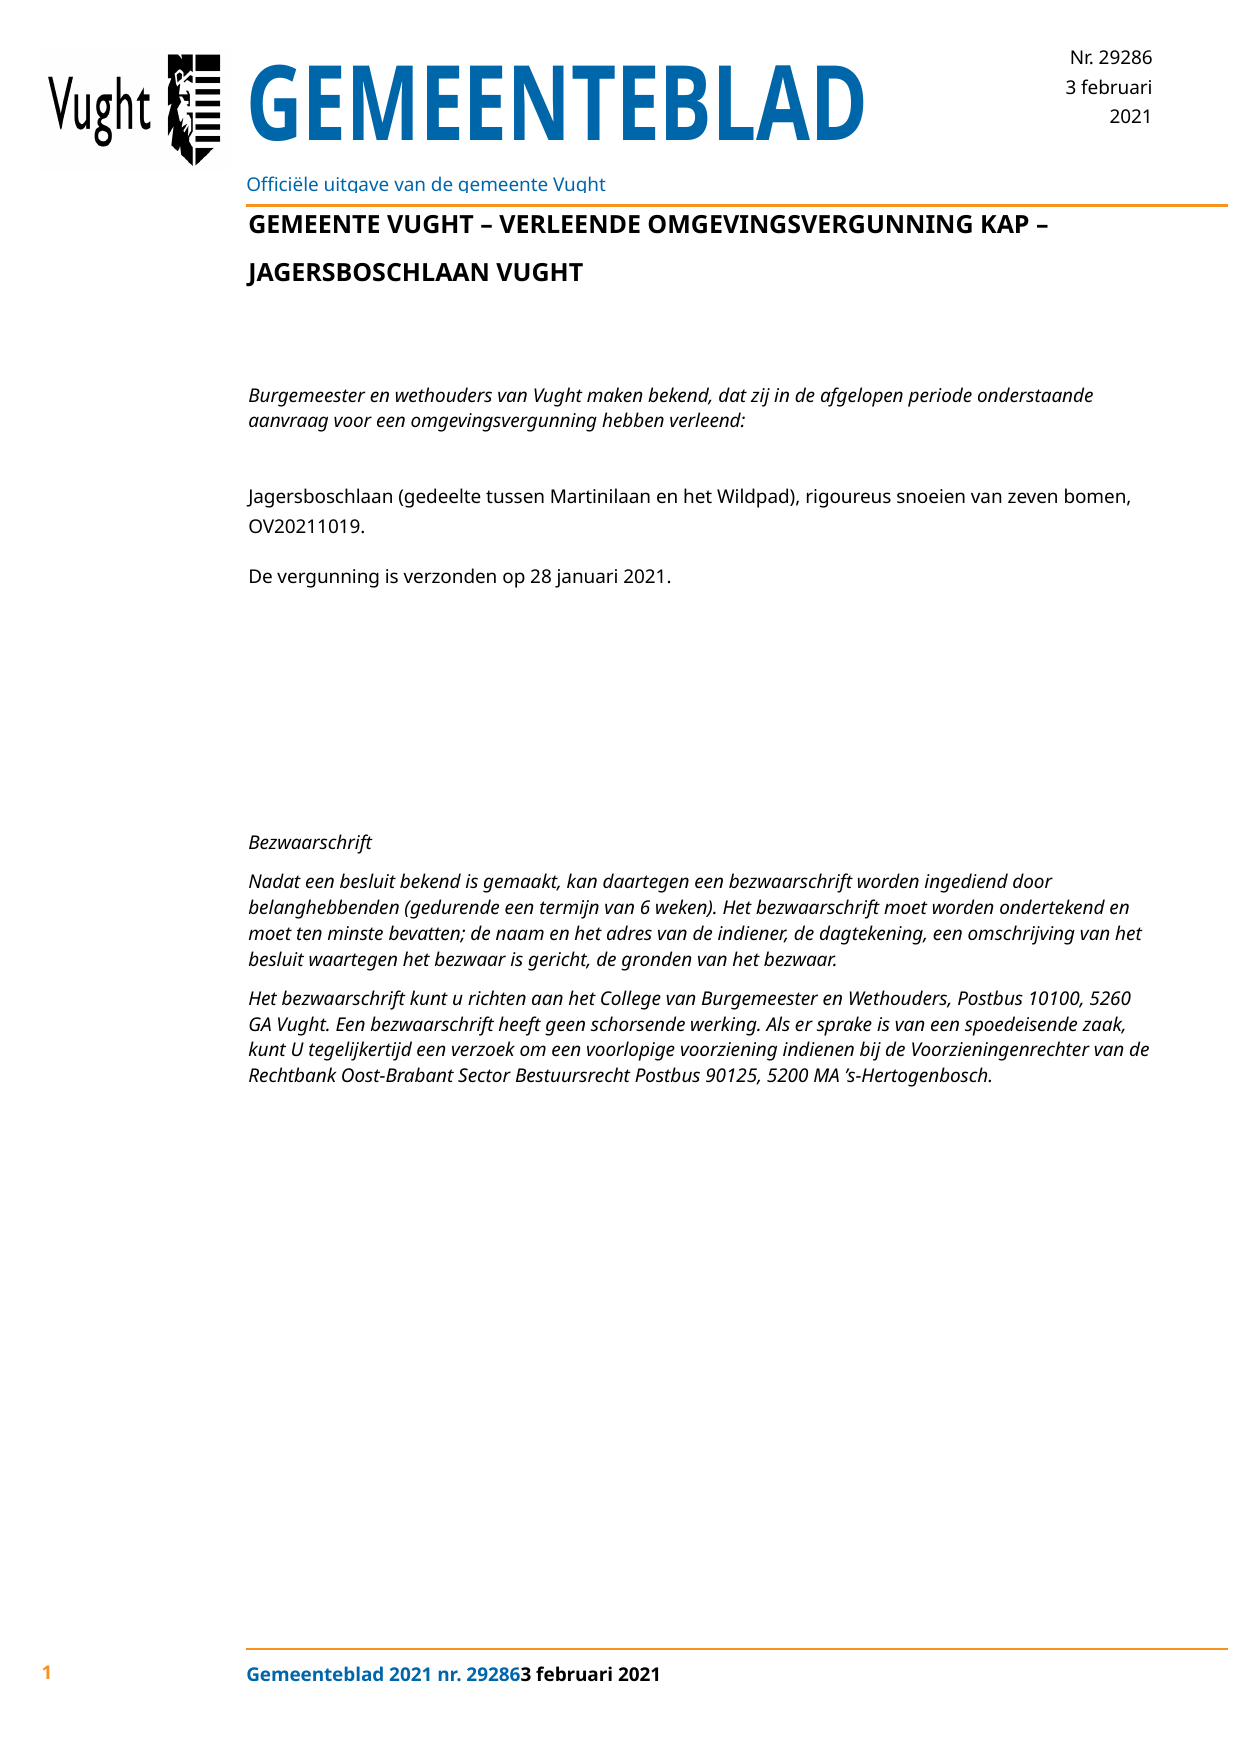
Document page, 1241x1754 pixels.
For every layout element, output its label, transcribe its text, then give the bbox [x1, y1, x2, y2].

picture [41, 47, 231, 172]
text Nadat een besluit bekend is gemaakt, kan daartegen een bezwaarschrift worden ingediend door belanghebbenden (gedurende een termijn van 6 weken). Het bezwaarschrift moet worden ondertekend en moet ten minste bevatten; de naam en het adres van de indiener, de dagtekening, een omschrijving van het besluit waartegen het bezwaar is gericht, de gronden van het bezwaar. [248, 869, 1152, 972]
text Bezwaarschrift [248, 829, 1152, 855]
text De vergunning is verzonden op 28 januari 2021. [248, 564, 1152, 589]
text GEMEENTE VUGHT – VERLEENDE OMGEVINGSVERGUNNING KAP – JAGERSBOSCHLAAN VUGHT [248, 207, 1152, 288]
text Jagersboschlaan (gedeelte tussen Martinilaan en het Wildpad), rigoureus snoeien van zeven bomen, OV20211019. [248, 484, 1152, 539]
text Burgemeester en wethouders van Vught maken bekend, dat zij in de afgelopen periode onderstaande aanvraag voor een omgevingsvergunning hebben verleend: [248, 382, 1152, 433]
text Het bezwaarschrift kunt u richten aan het College van Burgemeester en Wethouders, Postbus 10100, 5260 GA Vught. Een bezwaarschrift heeft geen schorsende werking. Als er sprake is van een spoedeisende zaak, kunt U tegelijkertijd een verzoek om een voorlopige voorziening indienen bij de Voorzieningenrechter van de Rechtbank Oost-Brabant Sector Bestuursrecht Postbus 90125, 5200 MA ’s-Hertogenbosch. [248, 985, 1152, 1088]
